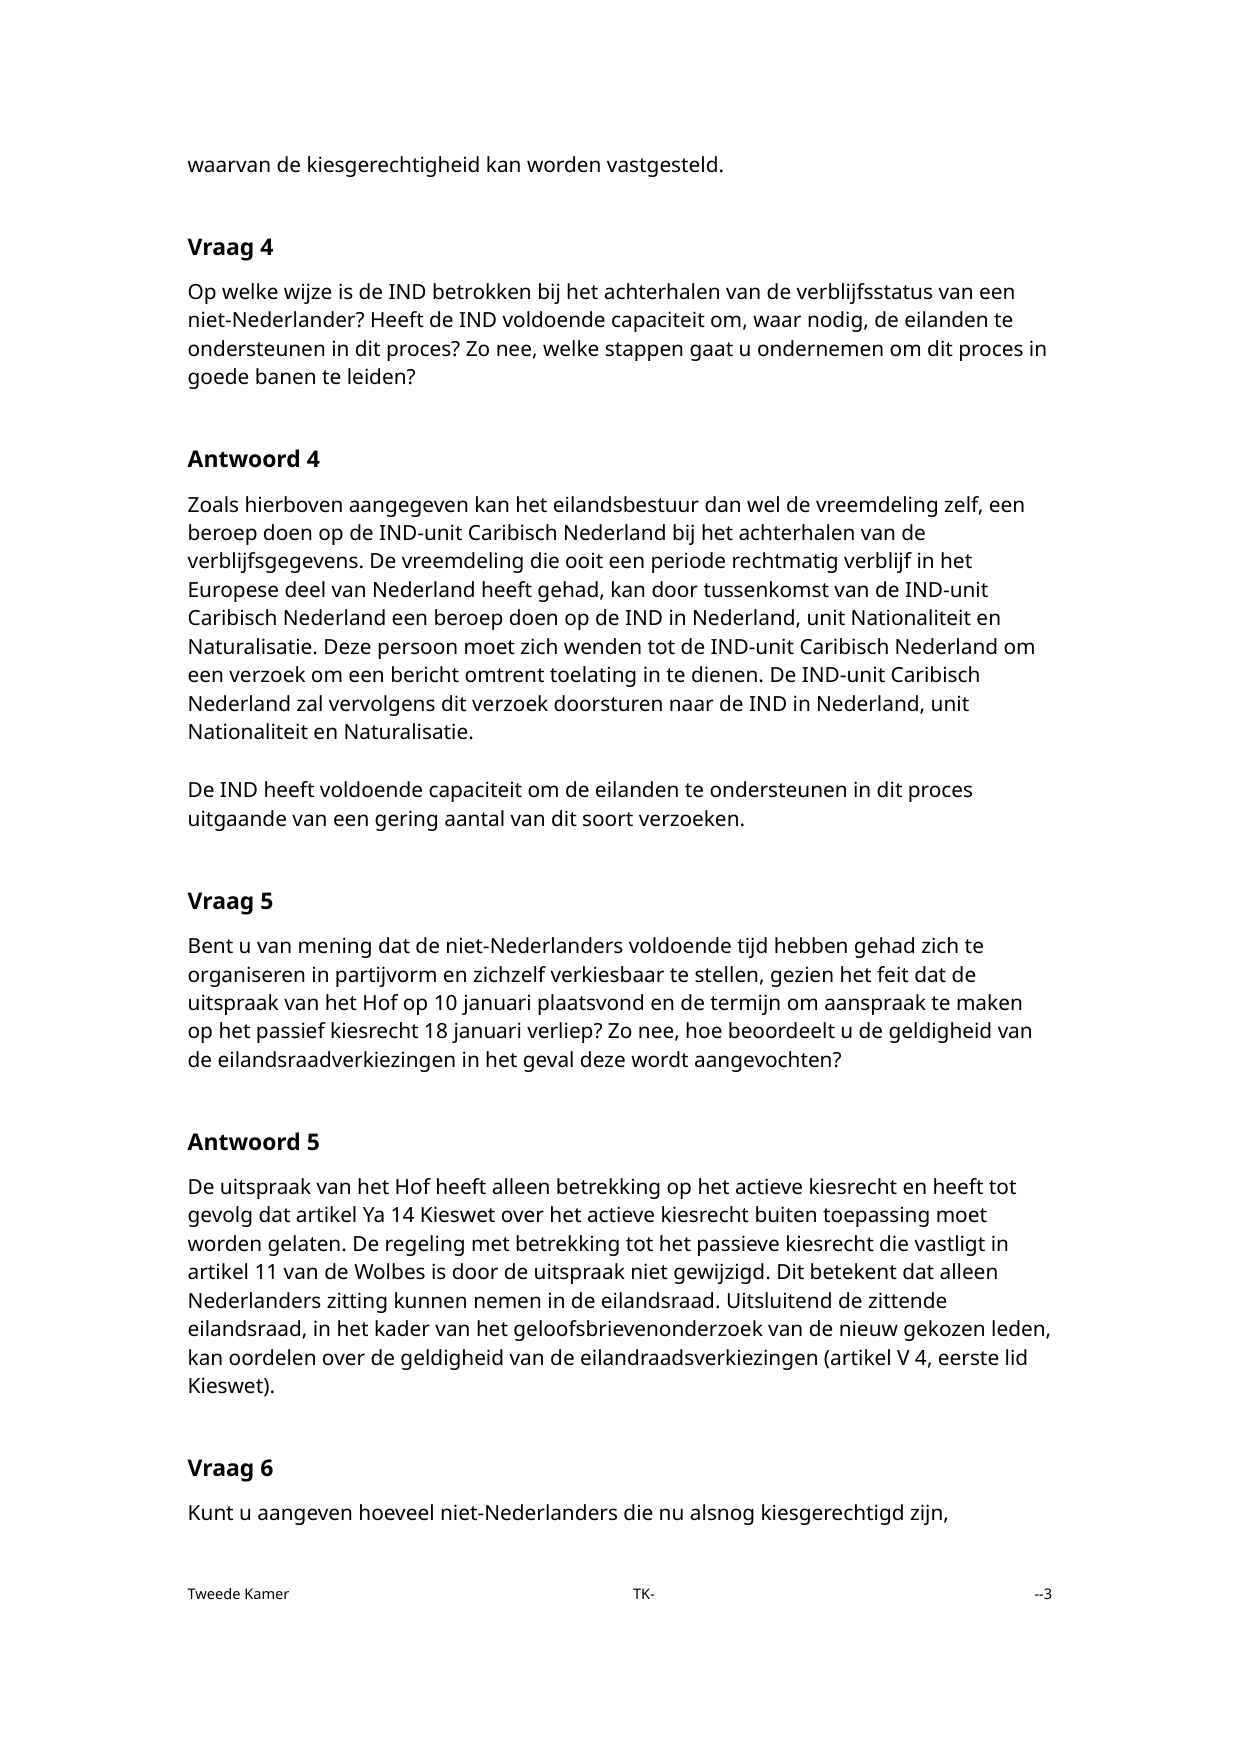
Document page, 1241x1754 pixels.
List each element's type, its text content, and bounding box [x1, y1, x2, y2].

subtitle Vraag 5 [187, 885, 1053, 916]
subtitle Vraag 6 [187, 1452, 1053, 1483]
text Zoals hierboven aangegeven kan het eilandsbestuur dan wel de vreemdeling zelf, een beroep doen op de IND-unit Caribisch Nederland bij het achterhalen van de verblijfsgegevens. De vreemdeling die ooit een periode rechtmatig verblijf in het Europese deel van Nederland heeft gehad, kan door tussenkomst van de IND-unit Caribisch Nederland een beroep doen op de IND in Nederland, unit Nationaliteit en Naturalisatie. Deze persoon moet zich wenden tot de IND-unit Caribisch Nederland om een verzoek om een bericht omtrent toelating in te dienen. De IND-unit Caribisch Nederland zal vervolgens dit verzoek doorsturen naar de IND in Nederland, unit Nationaliteit en Naturalisatie. [187, 490, 1053, 746]
text waarvan de kiesgerechtigheid kan worden vastgesteld. [187, 150, 1053, 178]
text De IND heeft voldoende capaciteit om de eilanden te ondersteunen in dit proces uitgaande van een gering aantal van dit soort verzoeken. [187, 776, 1053, 832]
text Bent u van mening dat de niet-Nederlanders voldoende tijd hebben gehad zich te organiseren in partijvorm en zichzelf verkiesbaar te stellen, gezien het feit dat de uitspraak van het Hof op 10 januari plaatsvond en de termijn om aanspraak te maken op het passief kiesrecht 18 januari verliep? Zo nee, hoe beoordeelt u de geldigheid van de eilandsraadverkiezingen in het geval deze wordt aangevochten? [187, 931, 1053, 1073]
subtitle Antwoord 4 [187, 443, 1053, 475]
text Op welke wijze is de IND betrokken bij het achterhalen van de verblijfsstatus van een niet-Nederlander? Heeft de IND voldoende capaciteit om, waar nodig, de eilanden te ondersteunen in dit proces? Zo nee, welke stappen gaat u ondernemen om dit proces in goede banen te leiden? [187, 277, 1053, 391]
subtitle Vraag 4 [187, 231, 1053, 262]
text Kunt u aangeven hoeveel niet-Nederlanders die nu alsnog kiesgerechtigd zijn, [187, 1498, 1053, 1527]
subtitle Antwoord 5 [187, 1126, 1053, 1157]
text De uitspraak van het Hof heeft alleen betrekking op het actieve kiesrecht en heeft tot gevolg dat artikel Ya 14 Kieswet over het actieve kiesrecht buiten toepassing moet worden gelaten. De regeling met betrekking tot het passieve kiesrecht die vastligt in artikel 11 van de Wolbes is door de uitspraak niet gewijzigd. Dit betekent dat alleen Nederlanders zitting kunnen nemen in de eilandsraad. Uitsluitend de zittende eilandsraad, in het kader van het geloofsbrievenonderzoek van de nieuw gekozen leden, kan oordelen over de geldigheid van de eilandraadsverkiezingen (artikel V 4, eerste lid Kieswet). [187, 1172, 1053, 1400]
